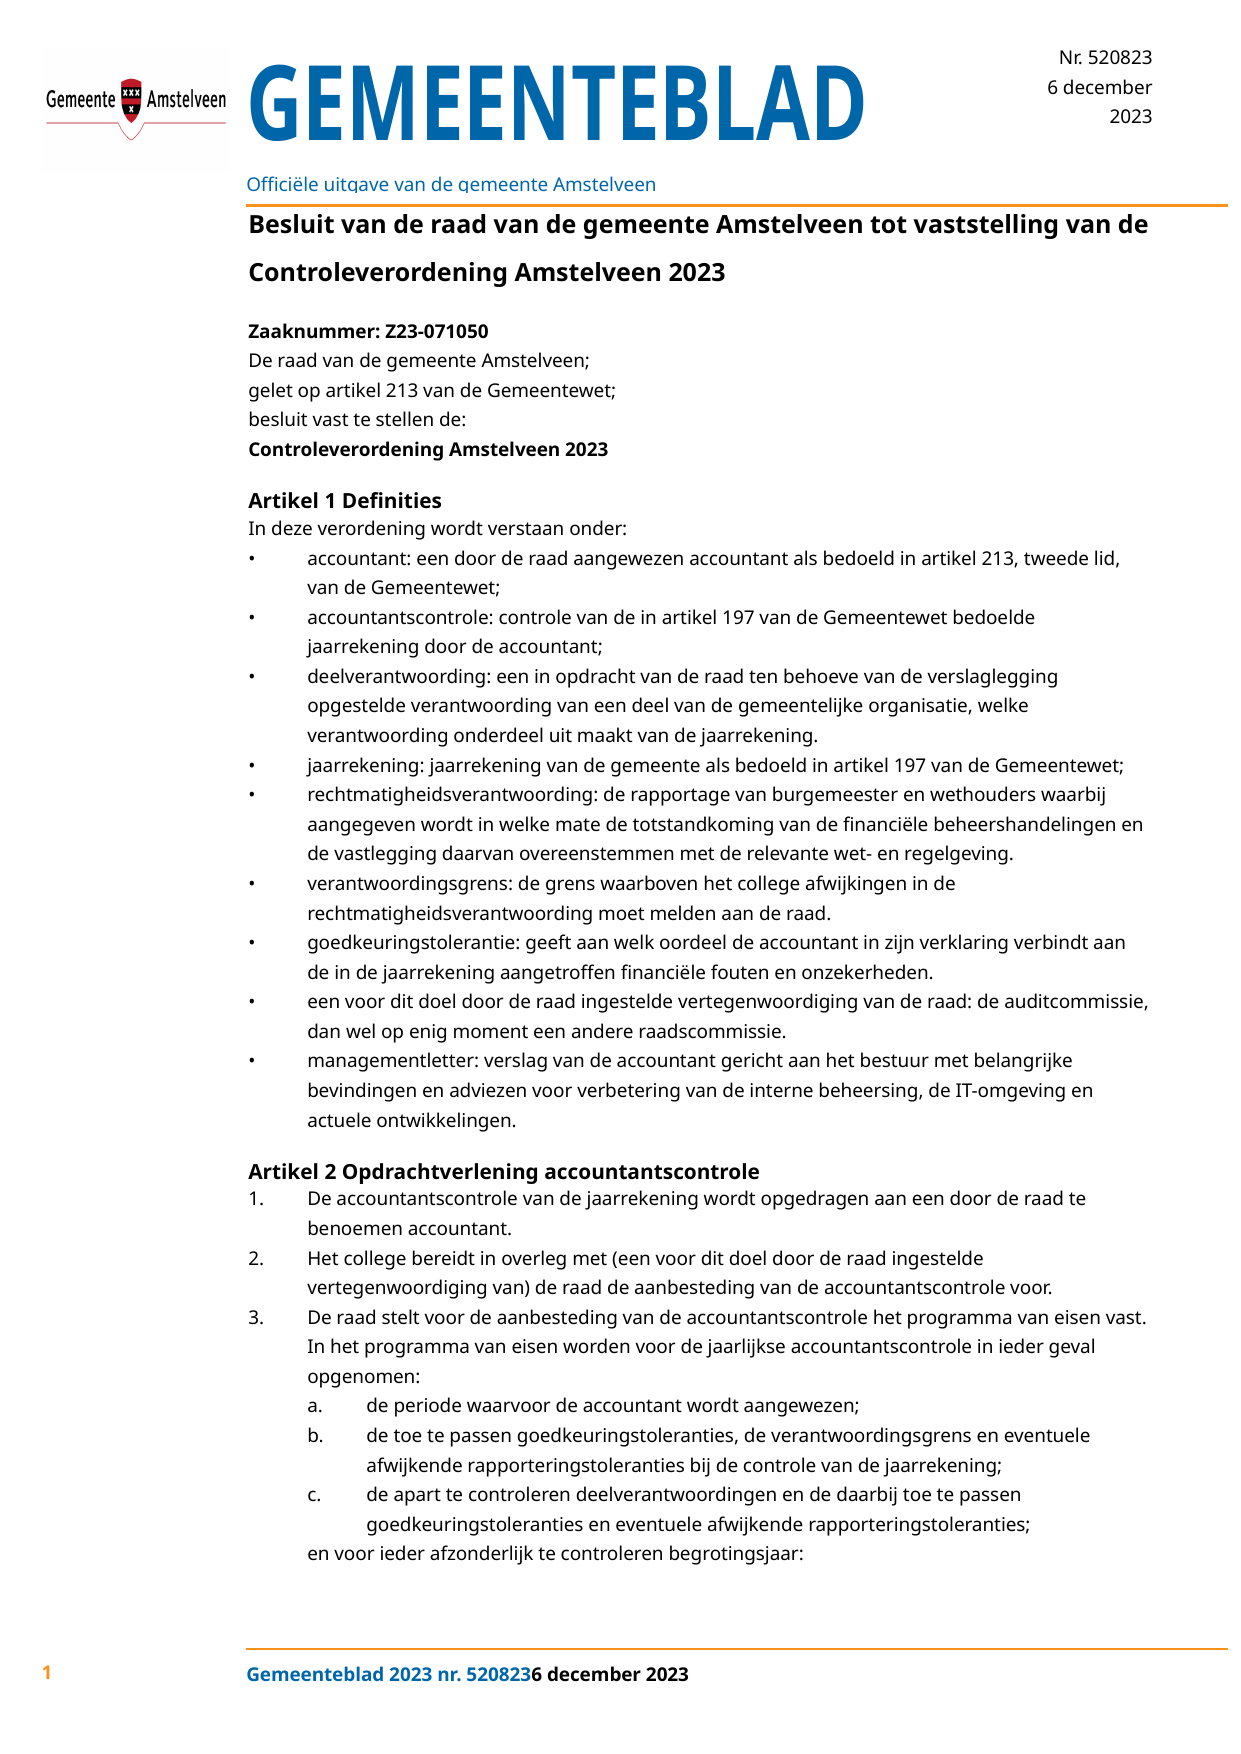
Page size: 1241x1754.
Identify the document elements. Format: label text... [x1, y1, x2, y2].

list De raad stelt voor de aanbesteding van de accountantscontrole het programma van eisen vast. In het programma van eisen worden voor de jaarlijkse accountantscontrole in ieder geval opgenomen: [248, 1304, 1152, 1389]
list de periode waarvoor de accountant wordt aangewezen; [307, 1393, 1152, 1418]
text gelet op artikel 213 van de Gemeentewet; [248, 377, 1152, 403]
list een voor dit doel door de raad ingestelde vertegenwoordiging van de raad: de auditcommissie, dan wel op enig moment een andere raadscommissie. [248, 988, 1152, 1044]
list managementletter: verslag van de accountant gericht aan het bestuur met belangrijke bevindingen en adviezen voor verbetering van de interne beheersing, de IT-omgeving en actuele ontwikkelingen. [248, 1048, 1152, 1132]
list en voor ieder afzonderlijk te controleren begrotingsjaar: [248, 1541, 1152, 1566]
list De accountantscontrole van de jaarrekening wordt opgedragen aan een door de raad te benoemen accountant. [248, 1186, 1152, 1241]
text Artikel 1 Definities [248, 487, 1152, 515]
list rechtmatigheidsverantwoording: de rapportage van burgemeester en wethouders waarbij aangegeven wordt in welke mate de totstandkoming van de financiële beheershandelingen en de vastlegging daarvan overeenstemmen met de relevante wet- en regelgeving. [248, 781, 1152, 866]
list jaarrekening: jaarrekening van de gemeente als bedoeld in artikel 197 van de Gemeentewet; [248, 752, 1152, 777]
list de apart te controleren deelverantwoordingen en de daarbij toe te passen goedkeuringstoleranties en eventuele afwijkende rapporteringstoleranties; [307, 1481, 1152, 1537]
text De raad van de gemeente Amstelveen; [248, 347, 1152, 373]
text Controleverordening Amstelveen 2023 [248, 436, 1152, 462]
text Besluit van de raad van de gemeente Amstelveen tot vaststelling van de Controleverordening Amstelveen 2023 [248, 207, 1152, 288]
list de toe te passen goedkeuringstoleranties, de verantwoordingsgrens en eventuele afwijkende rapporteringstoleranties bij de controle van de jaarrekening; [307, 1422, 1152, 1478]
list goedkeuringstolerantie: geeft aan welk oordeel de accountant in zijn verklaring verbindt aan de in de jaarrekening aangetroffen financiële fouten en onzekerheden. [248, 929, 1152, 984]
text Zaaknummer: Z23-071050 [248, 318, 1152, 344]
list verantwoordingsgrens: de grens waarboven het college afwijkingen in de rechtmatigheidsverantwoording moet melden aan de raad. [248, 870, 1152, 925]
text besluit vast te stellen de: [248, 407, 1152, 432]
picture [41, 47, 231, 172]
text In deze verordening wordt verstaan onder: [248, 515, 1152, 541]
list accountantscontrole: controle van de in artikel 197 van de Gemeentewet bedoelde jaarrekening door de accountant; [248, 604, 1152, 659]
list deelverantwoording: een in opdracht van de raad ten behoeve van de verslaglegging opgestelde verantwoording van een deel van de gemeentelijke organisatie, welke verantwoording onderdeel uit maakt van de jaarrekening. [248, 663, 1152, 748]
list Het college bereidt in overleg met (een voor dit doel door de raad ingestelde vertegenwoordiging van) de raad de aanbesteding van de accountantscontrole voor. [248, 1245, 1152, 1300]
text Artikel 2 Opdrachtverlening accountantscontrole [248, 1157, 1152, 1186]
list accountant: een door de raad aangewezen accountant als bedoeld in artikel 213, tweede lid, van de Gemeentewet; [248, 545, 1152, 600]
